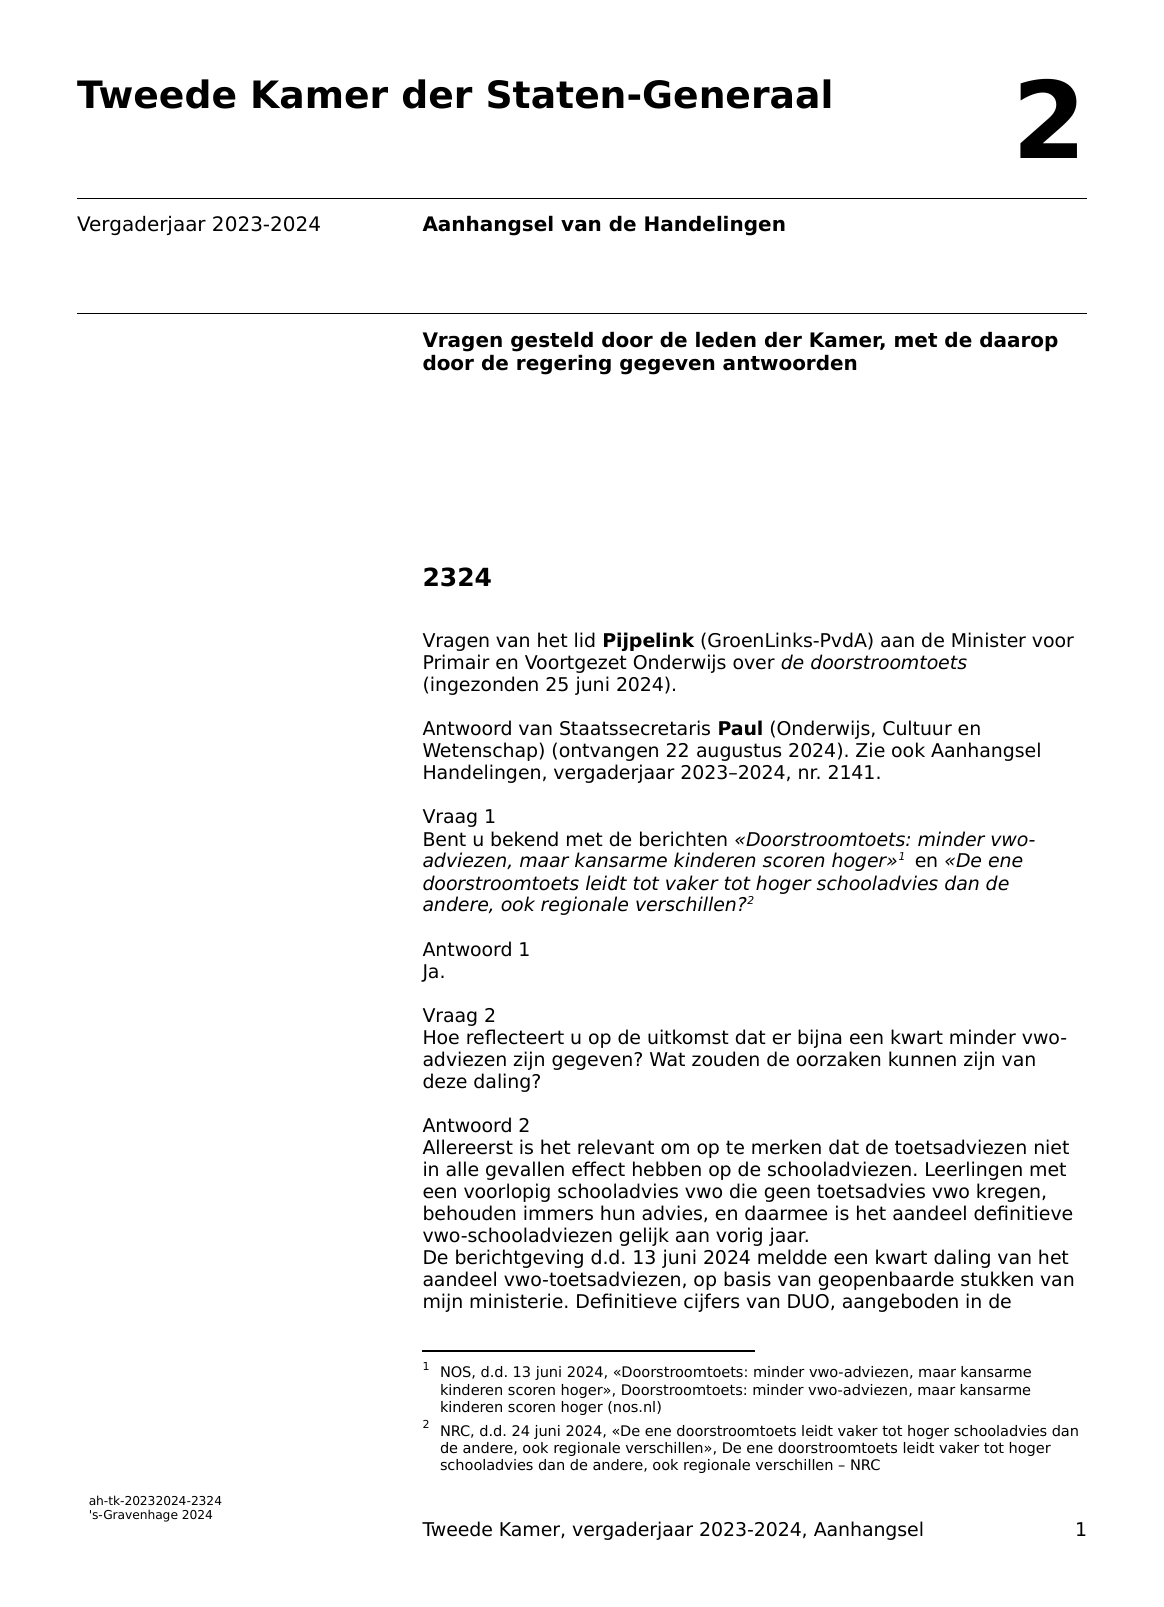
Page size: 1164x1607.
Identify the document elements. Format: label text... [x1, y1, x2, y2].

text Antwoord 1 [422, 938, 1087, 961]
text NRC, d.d. 24 juni 2024, «De ene doorstroomtoets leidt vaker tot hoger schooladvies dan de andere, ook regionale verschillen», De ene doorstroomtoets leidt vaker tot hoger schooladvies dan de andere, ook regionale verschillen – NRC [422, 1418, 1087, 1474]
text Antwoord van Staatssecretaris Paul (Onderwijs, Cultuur en Wetenschap) (ontvangen 22 augustus 2024). Zie ook Aanhangsel Handelingen, vergaderjaar 2023–2024, nr. 2141. [422, 718, 1087, 784]
text NOS, d.d. 13 juni 2024, «Doorstroomtoets: minder vwo-adviezen, maar kansarme kinderen scoren hoger», Doorstroomtoets: minder vwo-adviezen, maar kansarme kinderen scoren hoger (nos.nl) [422, 1360, 1087, 1416]
text Antwoord 2 [422, 1115, 1087, 1137]
text Ja. [422, 961, 1087, 982]
text Vraag 2 [422, 1005, 1087, 1027]
text De berichtgeving d.d. 13 juni 2024 meldde een kwart daling van het aandeel vwo-toetsadviezen, op basis van geopenbaarde stukken van mijn ministerie. Definitieve cijfers van DUO, aangeboden in de [422, 1247, 1087, 1313]
text 's-Gravenhage 2024 [88, 1508, 323, 1522]
table_cell [77, 314, 422, 375]
table_cell Vergaderjaar 2023-2024 [77, 199, 422, 313]
text Vragen van het lid Pijpelink (GroenLinks-PvdA) aan de Minister voor Primair en Voortgezet Onderwijs over de doorstroomtoets (ingezonden 25 juni 2024). [422, 630, 1087, 696]
text Allereerst is het relevant om op te merken dat de toetsadviezen niet in alle gevallen effect hebben op de schooladviezen. Leerlingen met een voorlopig schooladvies vwo die geen toetsadvies vwo kregen, behouden immers hun advies, en daarmee is het aandeel definitieve vwo-schooladviezen gelijk aan vorig jaar. [422, 1137, 1087, 1247]
table_cell Vragen gesteld door de leden der Kamer, met de daarop door de regering gegeven antwoorden [422, 314, 1087, 375]
text ah-tk-20232024-2324 [88, 1494, 323, 1508]
table_header 2 [886, 59, 1087, 198]
text 2324 [422, 563, 1087, 592]
table_header Tweede Kamer der Staten-Generaal [77, 59, 886, 198]
table_cell Aanhangsel van de Handelingen [422, 199, 1087, 313]
text Bent u bekend met de berichten «Doorstroomtoets: minder vwo-adviezen, maar kansarme kinderen scoren hoger» en «De ene doorstroomtoets leidt tot vaker tot hoger schooladvies dan de andere, ook regionale verschillen? [422, 828, 1087, 916]
text Vraag 1 [422, 806, 1087, 828]
text Hoe reflecteert u op de uitkomst dat er bijna een kwart minder vwo-adviezen zijn gegeven? Wat zouden de oorzaken kunnen zijn van deze daling? [422, 1027, 1087, 1093]
